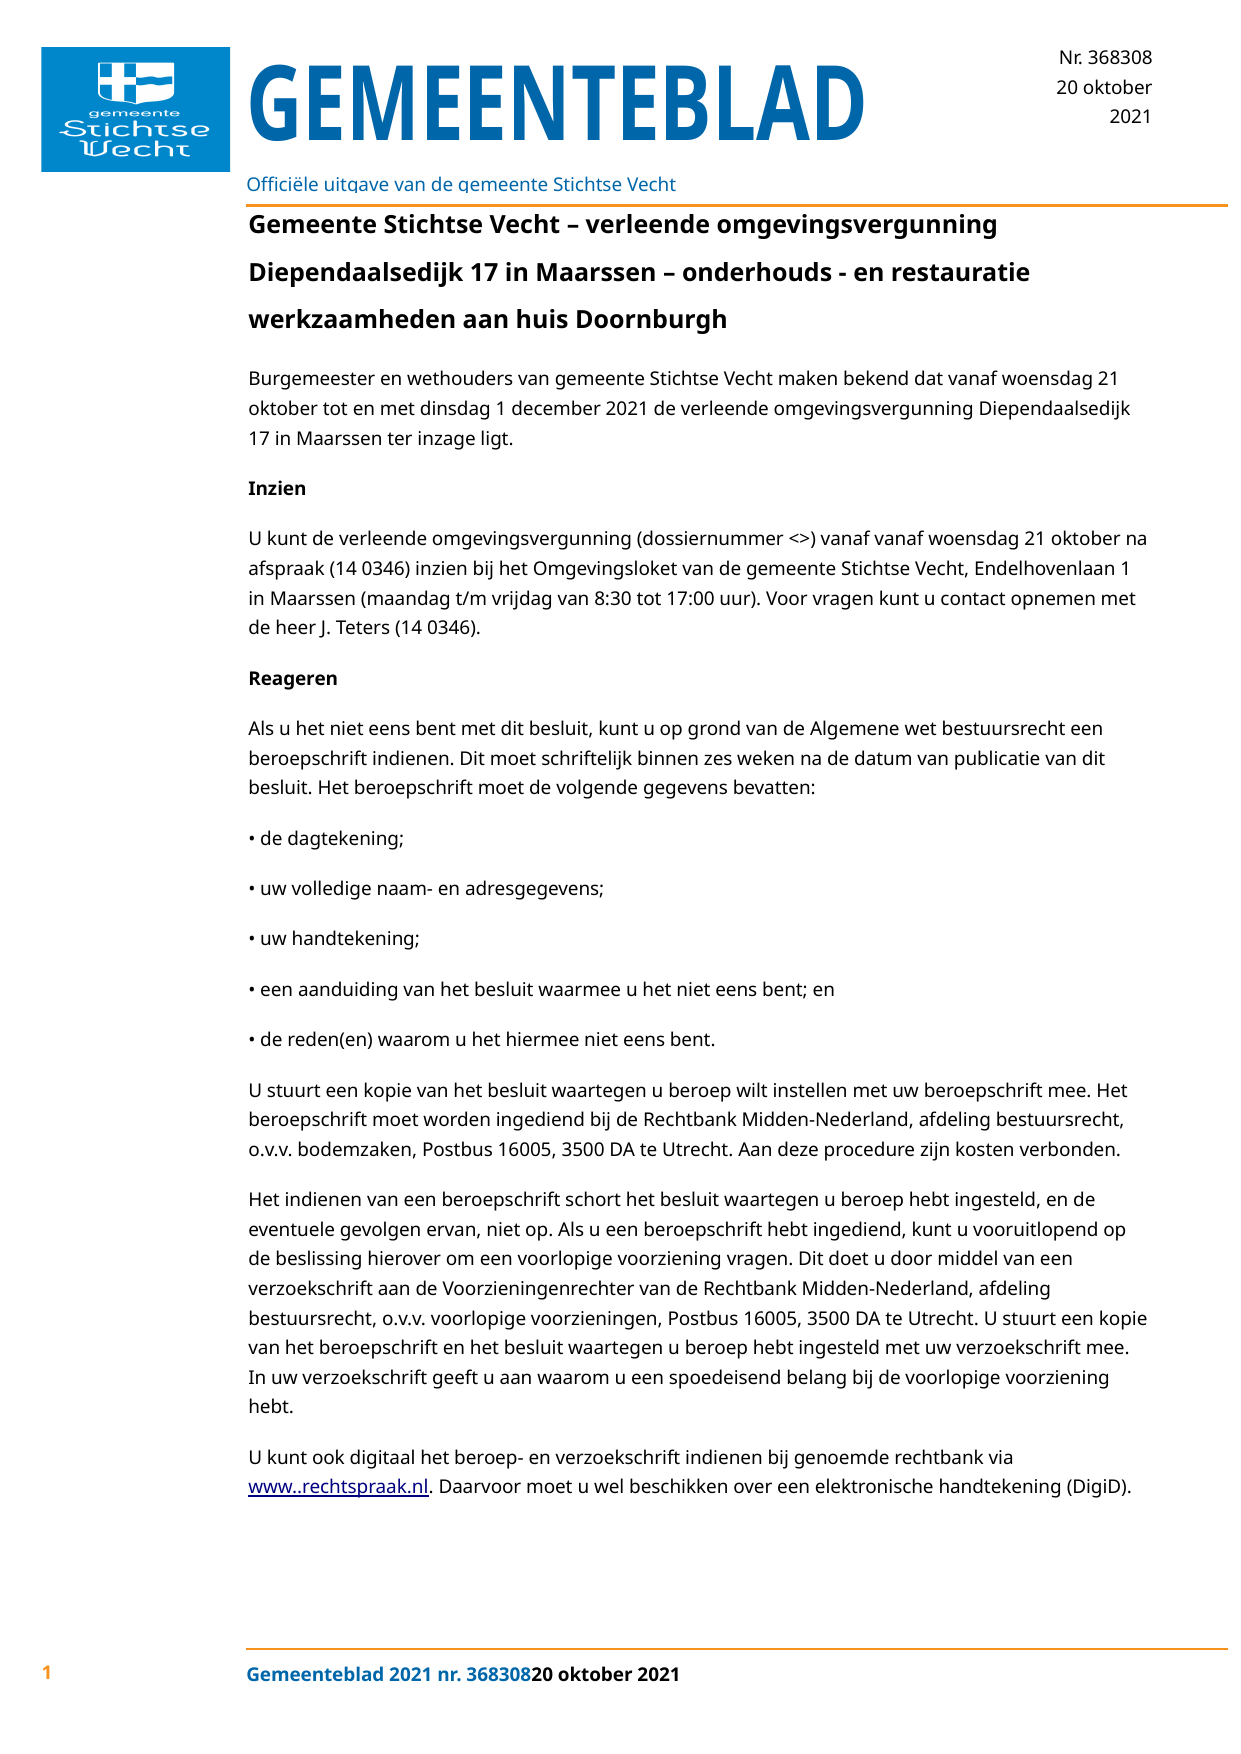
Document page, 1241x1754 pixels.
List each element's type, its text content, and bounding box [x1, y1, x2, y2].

text U stuurt een kopie van het besluit waartegen u beroep wilt instellen met uw beroepschrift mee. Het beroepschrift moet worden ingediend bij de Rechtbank Midden-Nederland, afdeling bestuursrecht, o.v.v. bodemzaken, Postbus 16005, 3500 DA te Utrecht. Aan deze procedure zijn kosten verbonden. [248, 1077, 1152, 1162]
text Als u het niet eens bent met dit besluit, kunt u op grond van de Algemene wet bestuursrecht een beroepschrift indienen. Dit moet schriftelijk binnen zes weken na de datum van publicatie van dit besluit. Het beroepschrift moet de volgende gegevens bevatten: [248, 715, 1152, 800]
text • een aanduiding van het besluit waarmee u het niet eens bent; en [248, 976, 1152, 1002]
text • uw handtekening; [248, 926, 1152, 951]
text Burgemeester en wethouders van gemeente Stichtse Vecht maken bekend dat vanaf woensdag 21 oktober tot en met dinsdag 1 december 2021 de verleende omgevingsvergunning Diependaalsedijk 17 in Maarssen ter inzage ligt. [248, 366, 1152, 450]
picture [99, 63, 135, 101]
text Inzien [248, 475, 1152, 501]
text Reageren [248, 665, 1152, 690]
text • de reden(en) waarom u het hiermee niet eens bent. [248, 1026, 1152, 1052]
text U kunt de verleende omgevingsvergunning (dossiernummer <>) vanaf vanaf woensdag 21 oktober na afspraak (14 0346) inzien bij het Omgevingsloket van de gemeente Stichtse Vecht, Endelhovenlaan 1 in Maarssen (maandag t/m vrijdag van 8:30 tot 17:00 uur). Voor vragen kunt u contact opnemen met de heer J. Teters (14 0346). [248, 526, 1152, 640]
text Het indienen van een beroepschrift schort het besluit waartegen u beroep hebt ingesteld, en de eventuele gevolgen ervan, niet op. Als u een beroepschrift hebt ingediend, kunt u vooruitlopend op de beslissing hierover om een voorlopige voorziening vragen. Dit doet u door middel van een verzoekschrift aan de Voorzieningenrechter van de Rechtbank Midden-Nederland, afdeling bestuursrecht, o.v.v. voorlopige voorzieningen, Postbus 16005, 3500 DA te Utrecht. U stuurt een kopie van het beroepschrift en het besluit waartegen u beroep hebt ingesteld met uw verzoekschrift mee. In uw verzoekschrift geeft u aan waarom u een spoedeisend belang bij de voorlopige voorziening hebt. [248, 1186, 1152, 1419]
text U kunt ook digitaal het beroep- en verzoekschrift indienen bij genoemde rechtbank via www..rechtspraak.nl. Daarvoor moet u wel beschikken over een elektronische handtekening (DigiD). [248, 1444, 1152, 1499]
text • uw volledige naam- en adresgegevens; [248, 875, 1152, 901]
picture [137, 63, 174, 103]
text Gemeente Stichtse Vecht – verleende omgevingsvergunning Diependaalsedijk 17 in Maarssen – onderhouds - en restauratie werkzaamheden aan huis Doornburgh [248, 207, 1152, 336]
text • de dagtekening; [248, 825, 1152, 850]
